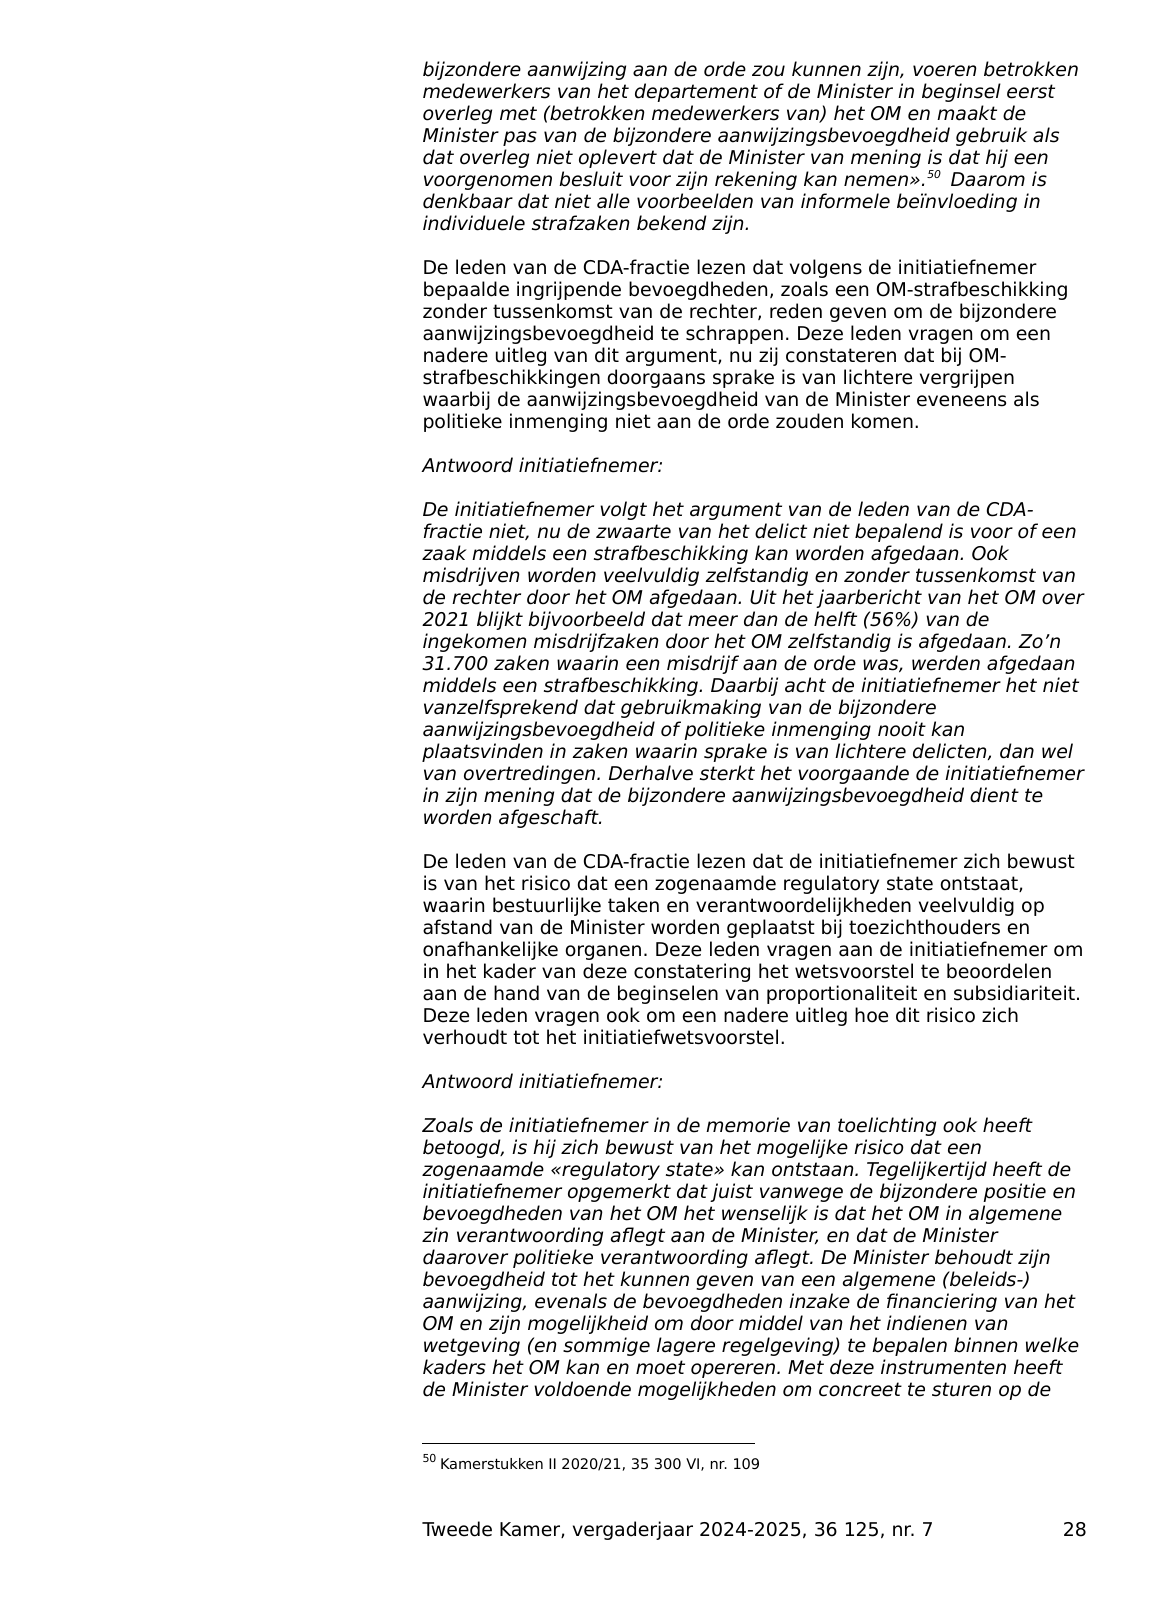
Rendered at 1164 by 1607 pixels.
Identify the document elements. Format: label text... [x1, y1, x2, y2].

text De leden van de CDA-fractie lezen dat de initiatiefnemer zich bewust is van het risico dat een zogenaamde regulatory state ontstaat, waarin bestuurlijke taken en verantwoordelijkheden veelvuldig op afstand van de Minister worden geplaatst bij toezichthouders en onafhankelijke organen. Deze leden vragen aan de initiatiefnemer om in het kader van deze constatering het wetsvoorstel te beoordelen aan de hand van de beginselen van proportionaliteit en subsidiariteit. Deze leden vragen ook om een nadere uitleg hoe dit risico zich verhoudt tot het initiatiefwetsvoorstel. [422, 851, 1087, 1049]
text De initiatiefnemer volgt het argument van de leden van de CDA-fractie niet, nu de zwaarte van het delict niet bepalend is voor of een zaak middels een strafbeschikking kan worden afgedaan. Ook misdrijven worden veelvuldig zelfstandig en zonder tussenkomst van de rechter door het OM afgedaan. Uit het jaarbericht van het OM over 2021 blijkt bijvoorbeeld dat meer dan de helft (56%) van de ingekomen misdrijfzaken door het OM zelfstandig is afgedaan. Zo’n 31.700 zaken waarin een misdrijf aan de orde was, werden afgedaan middels een strafbeschikking. Daarbij acht de initiatiefnemer het niet vanzelfsprekend dat gebruikmaking van de bijzondere aanwijzingsbevoegdheid of politieke inmenging nooit kan plaatsvinden in zaken waarin sprake is van lichtere delicten, dan wel van overtredingen. Derhalve sterkt het voorgaande de initiatiefnemer in zijn mening dat de bijzondere aanwijzingsbevoegdheid dient te worden afgeschaft. [422, 499, 1087, 829]
subtitle Antwoord initiatiefnemer: [422, 1071, 1087, 1093]
text bijzondere aanwijzing aan de orde zou kunnen zijn, voeren betrokken medewerkers van het departement of de Minister in beginsel eerst overleg met (betrokken medewerkers van) het OM en maakt de Minister pas van de bijzondere aanwijzingsbevoegdheid gebruik als dat overleg niet oplevert dat de Minister van mening is dat hij een voorgenomen besluit voor zijn rekening kan nemen». Daarom is denkbaar dat niet alle voorbeelden van informele beïnvloeding in individuele strafzaken bekend zijn. [422, 59, 1087, 235]
text De leden van de CDA-fractie lezen dat volgens de initiatiefnemer bepaalde ingrijpende bevoegdheden, zoals een OM-strafbeschikking zonder tussenkomst van de rechter, reden geven om de bijzondere aanwijzingsbevoegdheid te schrappen. Deze leden vragen om een nadere uitleg van dit argument, nu zij constateren dat bij OM-strafbeschikkingen doorgaans sprake is van lichtere vergrijpen waarbij de aanwijzingsbevoegdheid van de Minister eveneens als politieke inmenging niet aan de orde zouden komen. [422, 257, 1087, 433]
subtitle Antwoord initiatiefnemer: [422, 455, 1087, 477]
text Kamerstukken II 2020/21, 35 300 VI, nr. 109 [422, 1452, 1087, 1474]
text Zoals de initiatiefnemer in de memorie van toelichting ook heeft betoogd, is hij zich bewust van het mogelijke risico dat een zogenaamde «regulatory state» kan ontstaan. Tegelijkertijd heeft de initiatiefnemer opgemerkt dat juist vanwege de bijzondere positie en bevoegdheden van het OM het wenselijk is dat het OM in algemene zin verantwoording aflegt aan de Minister, en dat de Minister daarover politieke verantwoording aflegt. De Minister behoudt zijn bevoegdheid tot het kunnen geven van een algemene (beleids-) aanwijzing, evenals de bevoegdheden inzake de financiering van het OM en zijn mogelijkheid om door middel van het indienen van wetgeving (en sommige lagere regelgeving) te bepalen binnen welke kaders het OM kan en moet opereren. Met deze instrumenten heeft de Minister voldoende mogelijkheden om concreet te sturen op de [422, 1115, 1087, 1401]
